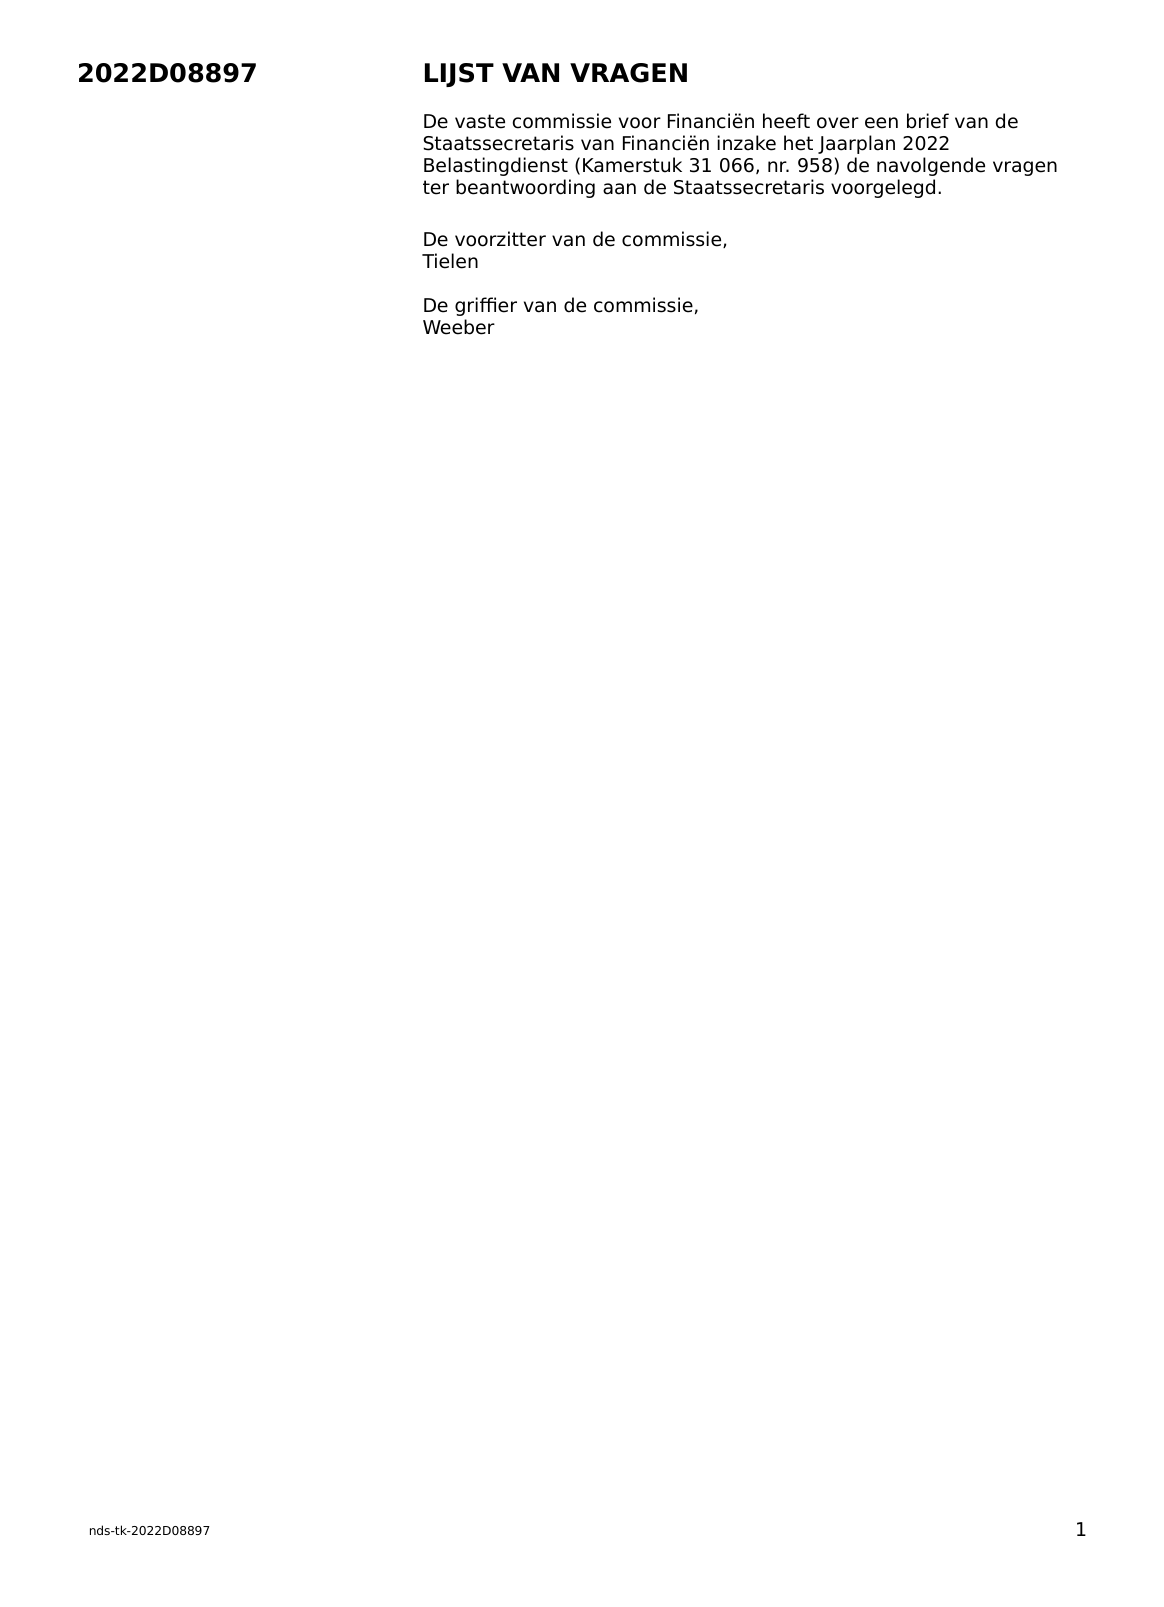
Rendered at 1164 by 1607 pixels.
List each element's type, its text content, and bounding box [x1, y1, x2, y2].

text De voorzitter van de commissie, Tielen [422, 229, 1087, 273]
text De griffier van de commissie, Weeber [422, 295, 1087, 339]
text De vaste commissie voor Financiën heeft over een brief van de Staatssecretaris van Financiën inzake het Jaarplan 2022 Belastingdienst (Kamerstuk 31 066, nr. 958) de navolgende vragen ter beantwoording aan de Staatssecretaris voorgelegd. [422, 111, 1087, 199]
text nds-tk-2022D08897 [88, 1524, 323, 1538]
text 2022D08897 LIJST VAN VRAGEN [77, 59, 1087, 89]
